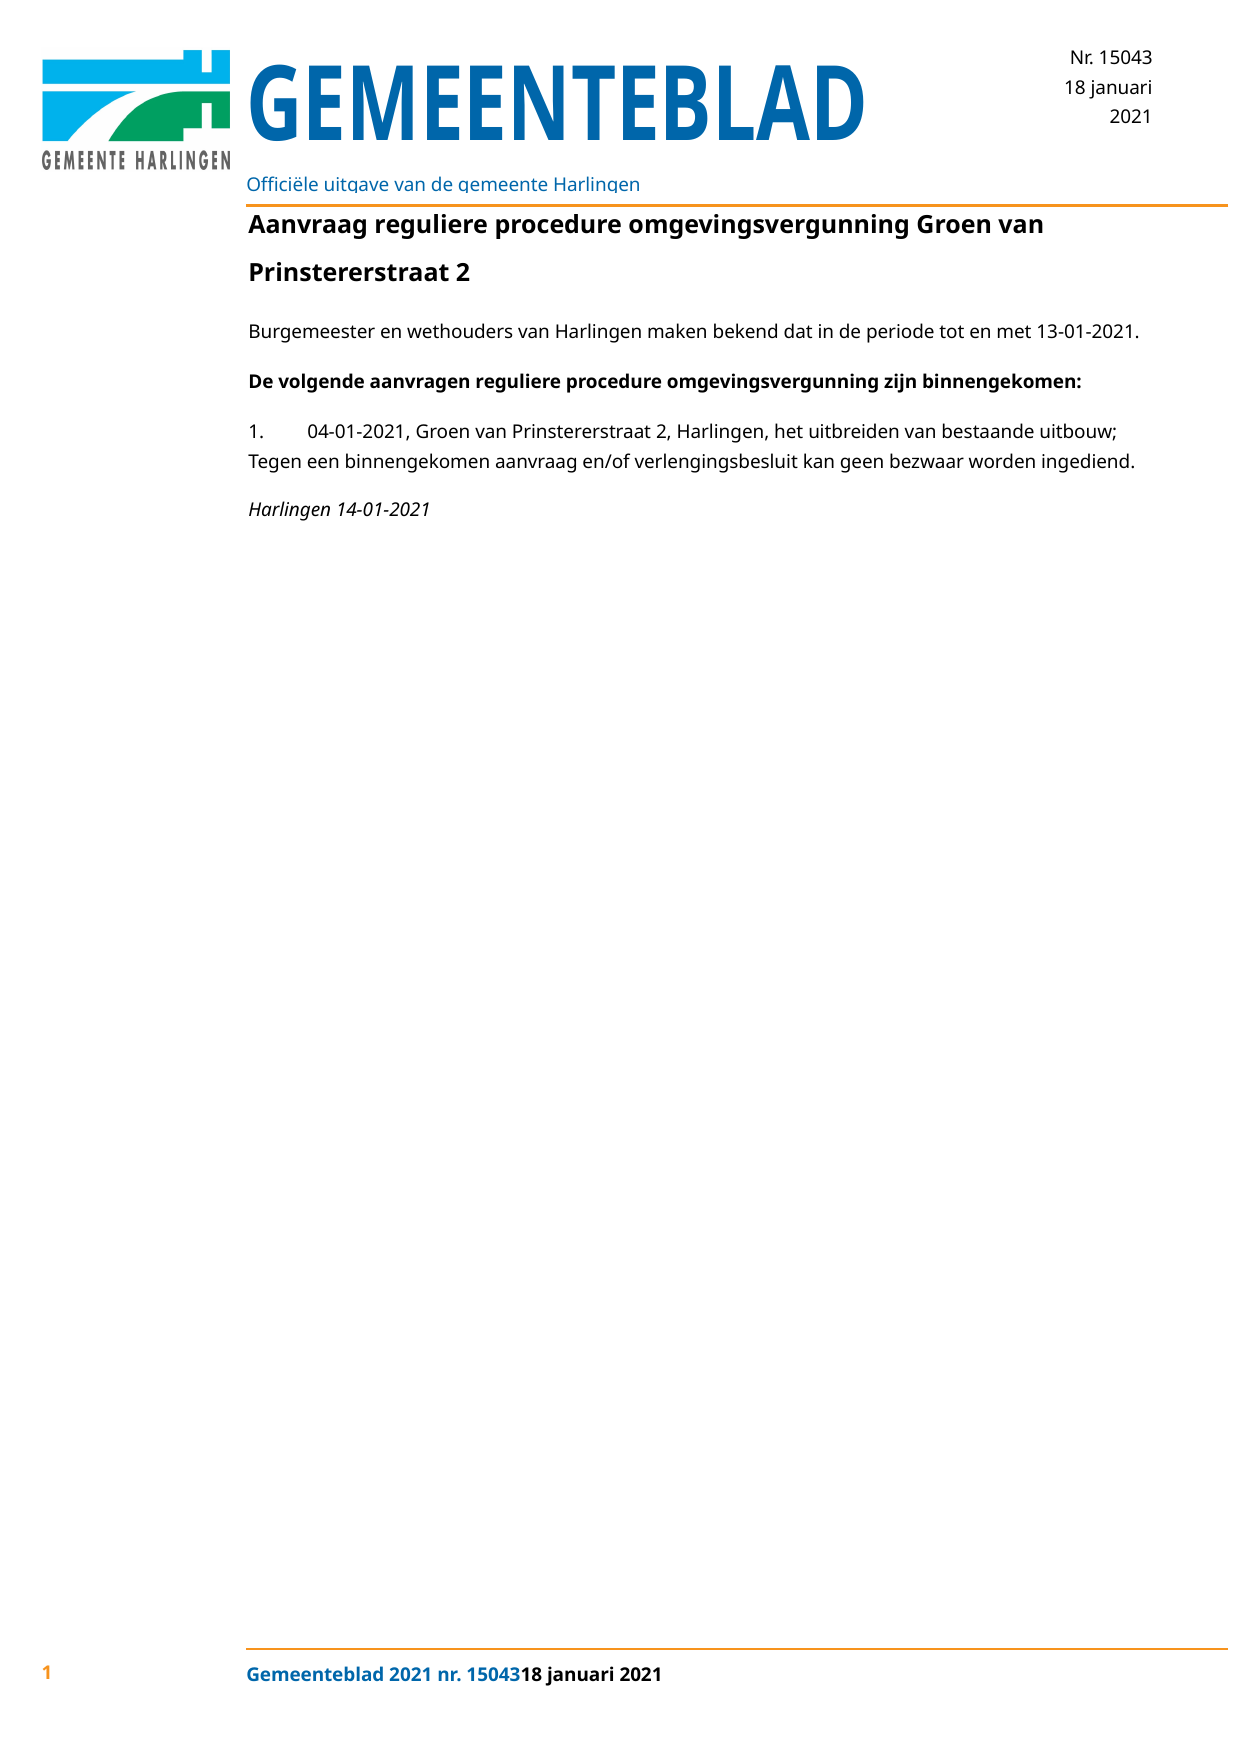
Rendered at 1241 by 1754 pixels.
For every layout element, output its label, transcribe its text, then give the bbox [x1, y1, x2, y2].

text Tegen een binnengekomen aanvraag en/of verlengingsbesluit kan geen bezwaar worden ingediend. [248, 448, 1152, 474]
text Harlingen 14-01-2021 [248, 496, 1152, 522]
list 04-01-2021, Groen van Prinstererstraat 2, Harlingen, het uitbreiden van bestaande uitbouw; [248, 419, 1152, 444]
picture [41, 47, 231, 172]
text Aanvraag reguliere procedure omgevingsvergunning Groen van Prinstererstraat 2 [248, 207, 1152, 288]
text Burgemeester en wethouders van Harlingen maken bekend dat in de periode tot en met 13-01-2021. [248, 318, 1152, 344]
text De volgende aanvragen reguliere procedure omgevingsvergunning zijn binnengekomen: [248, 368, 1152, 394]
